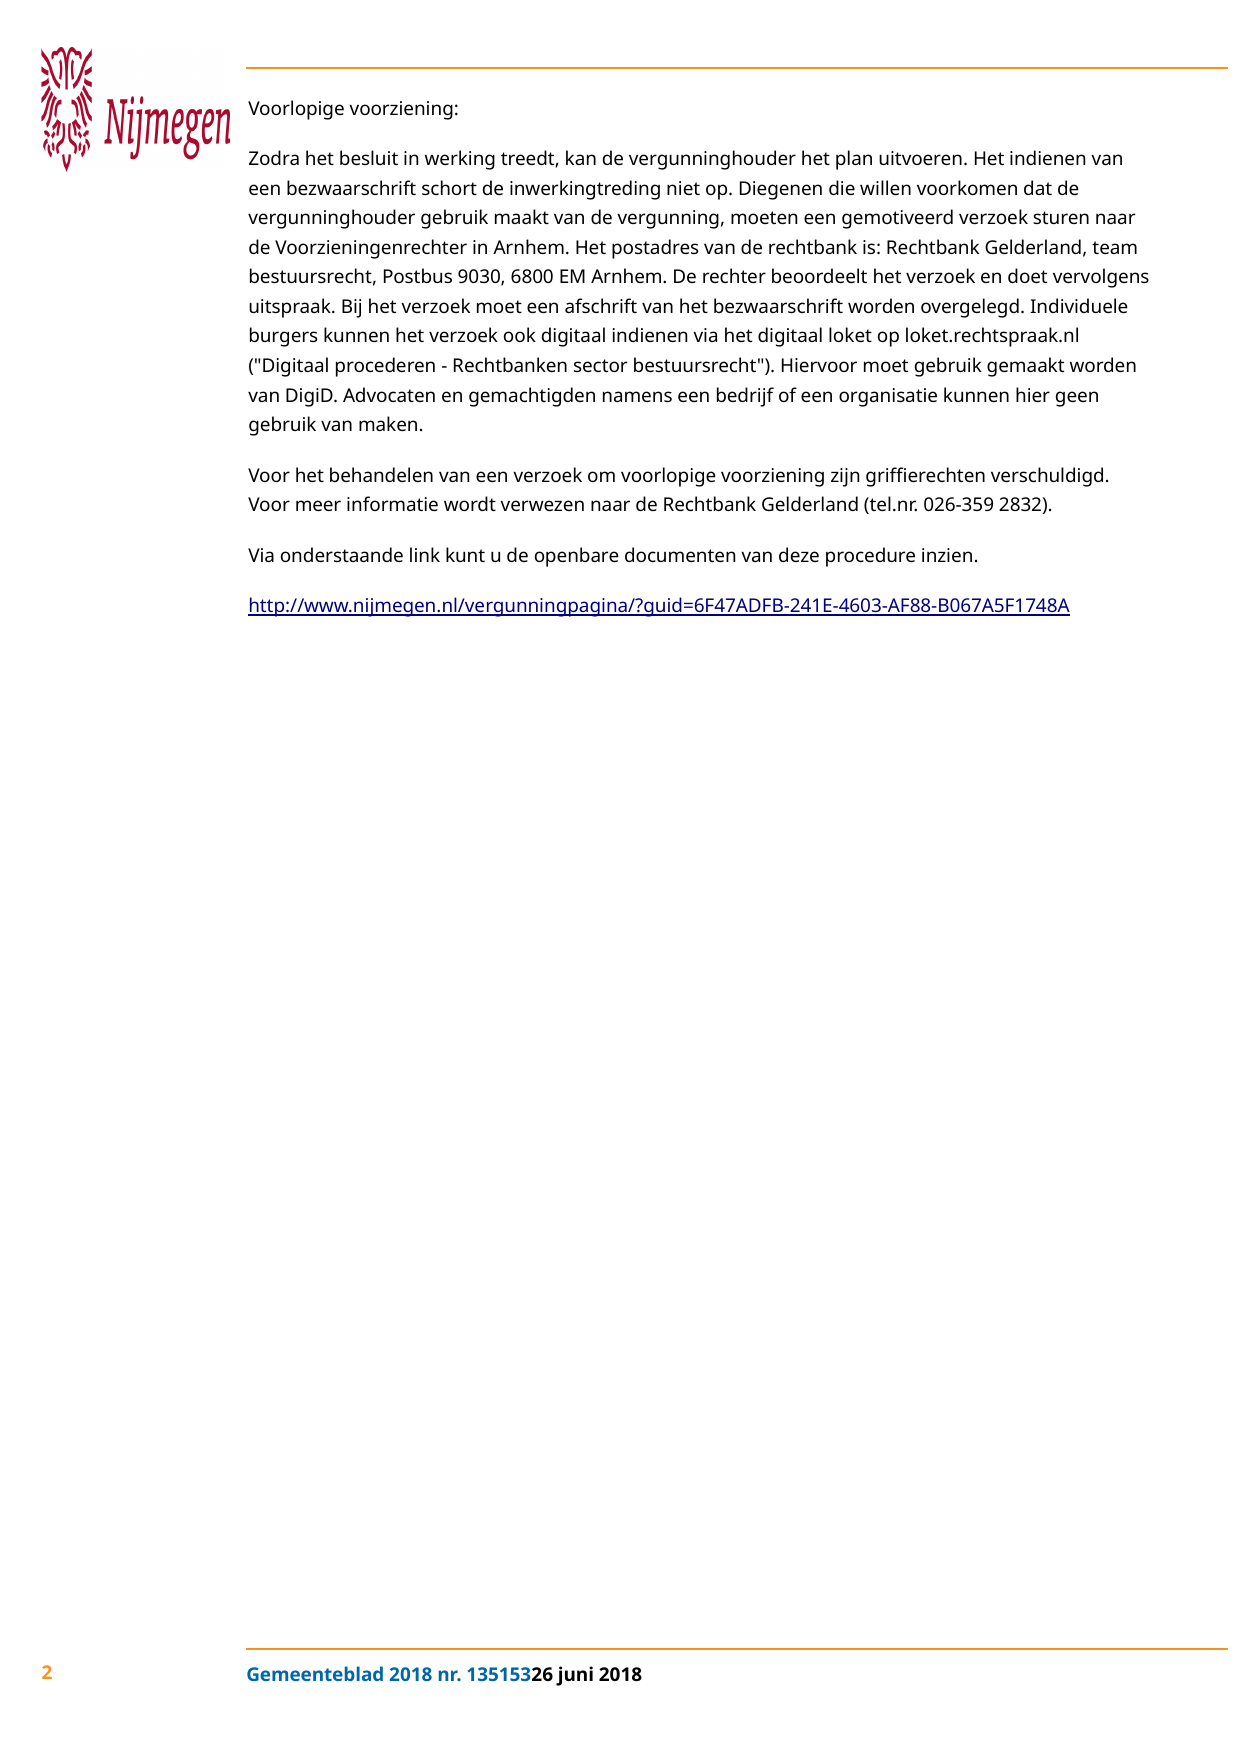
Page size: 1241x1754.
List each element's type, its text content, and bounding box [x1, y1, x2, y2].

text Via onderstaande link kunt u de openbare documenten van deze procedure inzien. [248, 542, 1152, 568]
text Zodra het besluit in werking treedt, kan de vergunninghouder het plan uitvoeren. Het indienen van een bezwaarschrift schort de inwerkingtreding niet op. Diegenen die willen voorkomen dat de vergunninghouder gebruik maakt van de vergunning, moeten een gemotiveerd verzoek sturen naar de Voorzieningenrechter in Arnhem. Het postadres van de rechtbank is: Rechtbank Gelderland, team bestuursrecht, Postbus 9030, 6800 EM Arnhem. De rechter beoordeelt het verzoek en doet vervolgens uitspraak. Bij het verzoek moet een afschrift van het bezwaarschrift worden overgelegd. Individuele burgers kunnen het verzoek ook digitaal indienen via het digitaal loket op loket.rechtspraak.nl ("Digitaal procederen - Rechtbanken sector bestuursrecht"). Hiervoor moet gebruik gemaakt worden van DigiD. Advocaten en gemachtigden namens een bedrijf of een organisatie kunnen hier geen gebruik van maken. [248, 145, 1152, 437]
text Voorlopige voorziening: [248, 95, 1152, 121]
text Voor het behandelen van een verzoek om voorlopige voorziening zijn griffierechten verschuldigd. Voor meer informatie wordt verwezen naar de Rechtbank Gelderland (tel.nr. 026-359 2832). [248, 462, 1152, 517]
picture [41, 47, 231, 172]
text http://www.nijmegen.nl/vergunningpagina/?guid=6F47ADFB-241E-4603-AF88-B067A5F1748A [248, 592, 1152, 618]
